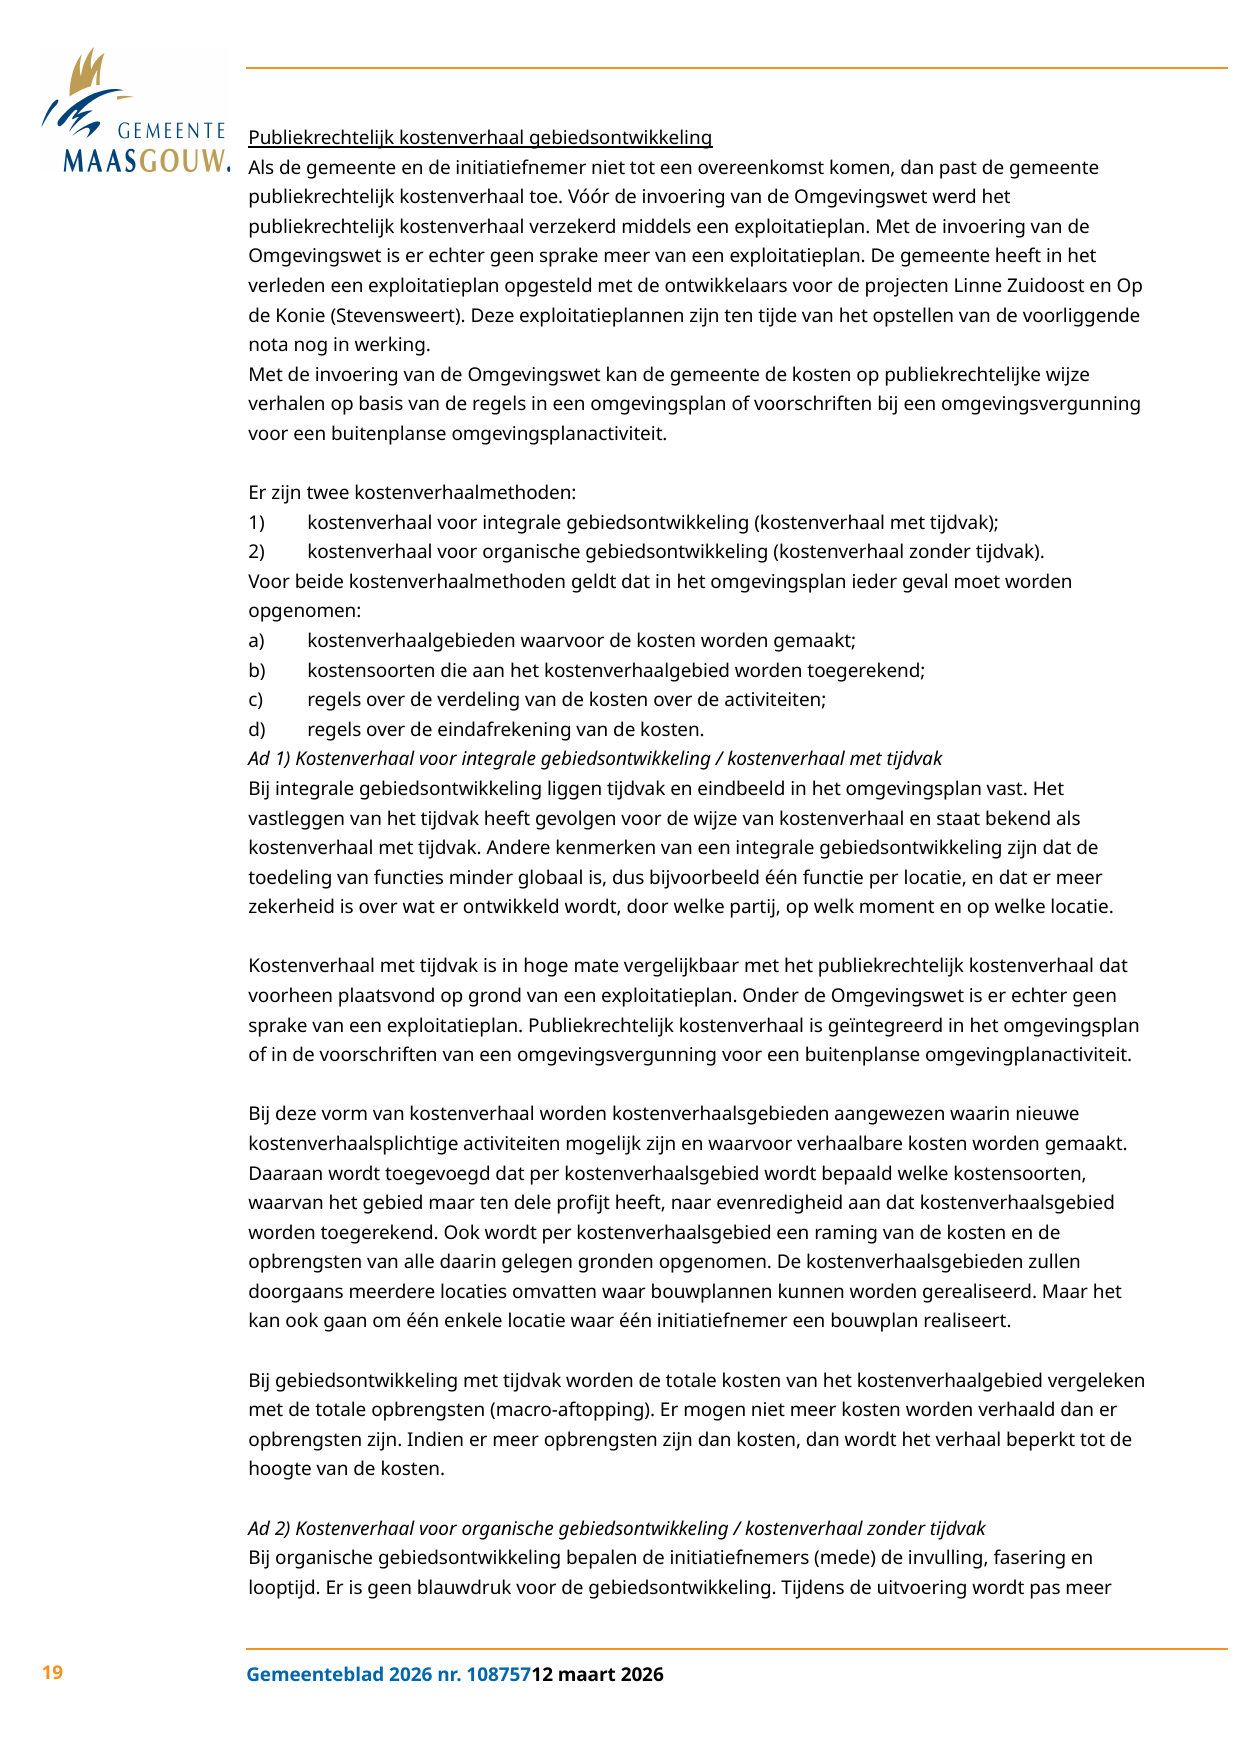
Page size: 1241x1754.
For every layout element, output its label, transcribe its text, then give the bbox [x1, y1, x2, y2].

text Bij deze vorm van kostenverhaal worden kostenverhaalsgebieden aangewezen waarin nieuwe kostenverhaalsplichtige activiteiten mogelijk zijn en waarvoor verhaalbare kosten worden gemaakt. Daaraan wordt toegevoegd dat per kostenverhaalsgebied wordt bepaald welke kostensoorten, waarvan het gebied maar ten dele profijt heeft, naar evenredigheid aan dat kostenverhaalsgebied worden toegerekend. Ook wordt per kostenverhaalsgebied een raming van de kosten en de opbrengsten van alle daarin gelegen gronden opgenomen. De kostenverhaalsgebieden zullen doorgaans meerdere locaties omvatten waar bouwplannen kunnen worden gerealiseerd. Maar het kan ook gaan om één enkele locatie waar één initiatiefnemer een bouwplan realiseert. [248, 1101, 1152, 1333]
list kostensoorten die aan het kostenverhaalgebied worden toegerekend; [248, 657, 1152, 683]
text Kostenverhaal met tijdvak is in hoge mate vergelijkbaar met het publiekrechtelijk kostenverhaal dat voorheen plaatsvond op grond van een exploitatieplan. Onder de Omgevingswet is er echter geen sprake van een exploitatieplan. Publiekrechtelijk kostenverhaal is geïntegreerd in het omgevingsplan of in de voorschriften van een omgevingsvergunning voor een buitenplanse omgevingplanactiviteit. [248, 953, 1152, 1067]
text Publiekrechtelijk kostenverhaal gebiedsontwikkeling [248, 124, 1152, 150]
text Bij gebiedsontwikkeling met tijdvak worden de totale kosten van het kostenverhaalgebied vergeleken met de totale opbrengsten (macro-aftopping). Er mogen niet meer kosten worden verhaald dan er opbrengsten zijn. Indien er meer opbrengsten zijn dan kosten, dan wordt het verhaal beperkt tot de hoogte van de kosten. [248, 1367, 1152, 1481]
text Ad 1) Kostenverhaal voor integrale gebiedsontwikkeling / kostenverhaal met tijdvak [248, 746, 1152, 771]
text Ad 2) Kostenverhaal voor organische gebiedsontwikkeling / kostenverhaal zonder tijdvak [248, 1515, 1152, 1541]
text Met de invoering van de Omgevingswet kan de gemeente de kosten op publiekrechtelijke wijze verhalen op basis van de regels in een omgevingsplan of voorschriften bij een omgevingsvergunning voor een buitenplanse omgevingsplanactiviteit. [248, 361, 1152, 446]
text Als de gemeente en de initiatiefnemer niet tot een overeenkomst komen, dan past de gemeente publiekrechtelijk kostenverhaal toe. Vóór de invoering van de Omgevingswet werd het publiekrechtelijk kostenverhaal verzekerd middels een exploitatieplan. Met de invoering van de Omgevingswet is er echter geen sprake meer van een exploitatieplan. De gemeente heeft in het verleden een exploitatieplan opgesteld met de ontwikkelaars voor de projecten Linne Zuidoost en Op de Konie (Stevensweert). Deze exploitatieplannen zijn ten tijde van het opstellen van de voorliggende nota nog in werking. [248, 154, 1152, 357]
text Bij integrale gebiedsontwikkeling liggen tijdvak en eindbeeld in het omgevingsplan vast. Het vastleggen van het tijdvak heeft gevolgen voor de wijze van kostenverhaal en staat bekend als kostenverhaal met tijdvak. Andere kenmerken van een integrale gebiedsontwikkeling zijn dat de toedeling van functies minder globaal is, dus bijvoorbeeld één functie per locatie, en dat er meer zekerheid is over wat er ontwikkeld wordt, door welke partij, op welk moment en op welke locatie. [248, 775, 1152, 919]
text Bij organische gebiedsontwikkeling bepalen de initiatiefnemers (mede) de invulling, fasering en looptijd. Er is geen blauwdruk voor de gebiedsontwikkeling. Tijdens de uitvoering wordt pas meer [248, 1544, 1152, 1600]
list kostenverhaal voor integrale gebiedsontwikkeling (kostenverhaal met tijdvak); [248, 509, 1152, 535]
text Er zijn twee kostenverhaalmethoden: [248, 479, 1152, 505]
list regels over de eindafrekening van de kosten. [248, 716, 1152, 742]
list regels over de verdeling van de kosten over de activiteiten; [248, 686, 1152, 712]
picture [41, 47, 231, 172]
list kostenverhaal voor organische gebiedsontwikkeling (kostenverhaal zonder tijdvak). [248, 538, 1152, 564]
list kostenverhaalgebieden waarvoor de kosten worden gemaakt; [248, 627, 1152, 653]
text Voor beide kostenverhaalmethoden geldt dat in het omgevingsplan ieder geval moet worden opgenomen: [248, 568, 1152, 623]
